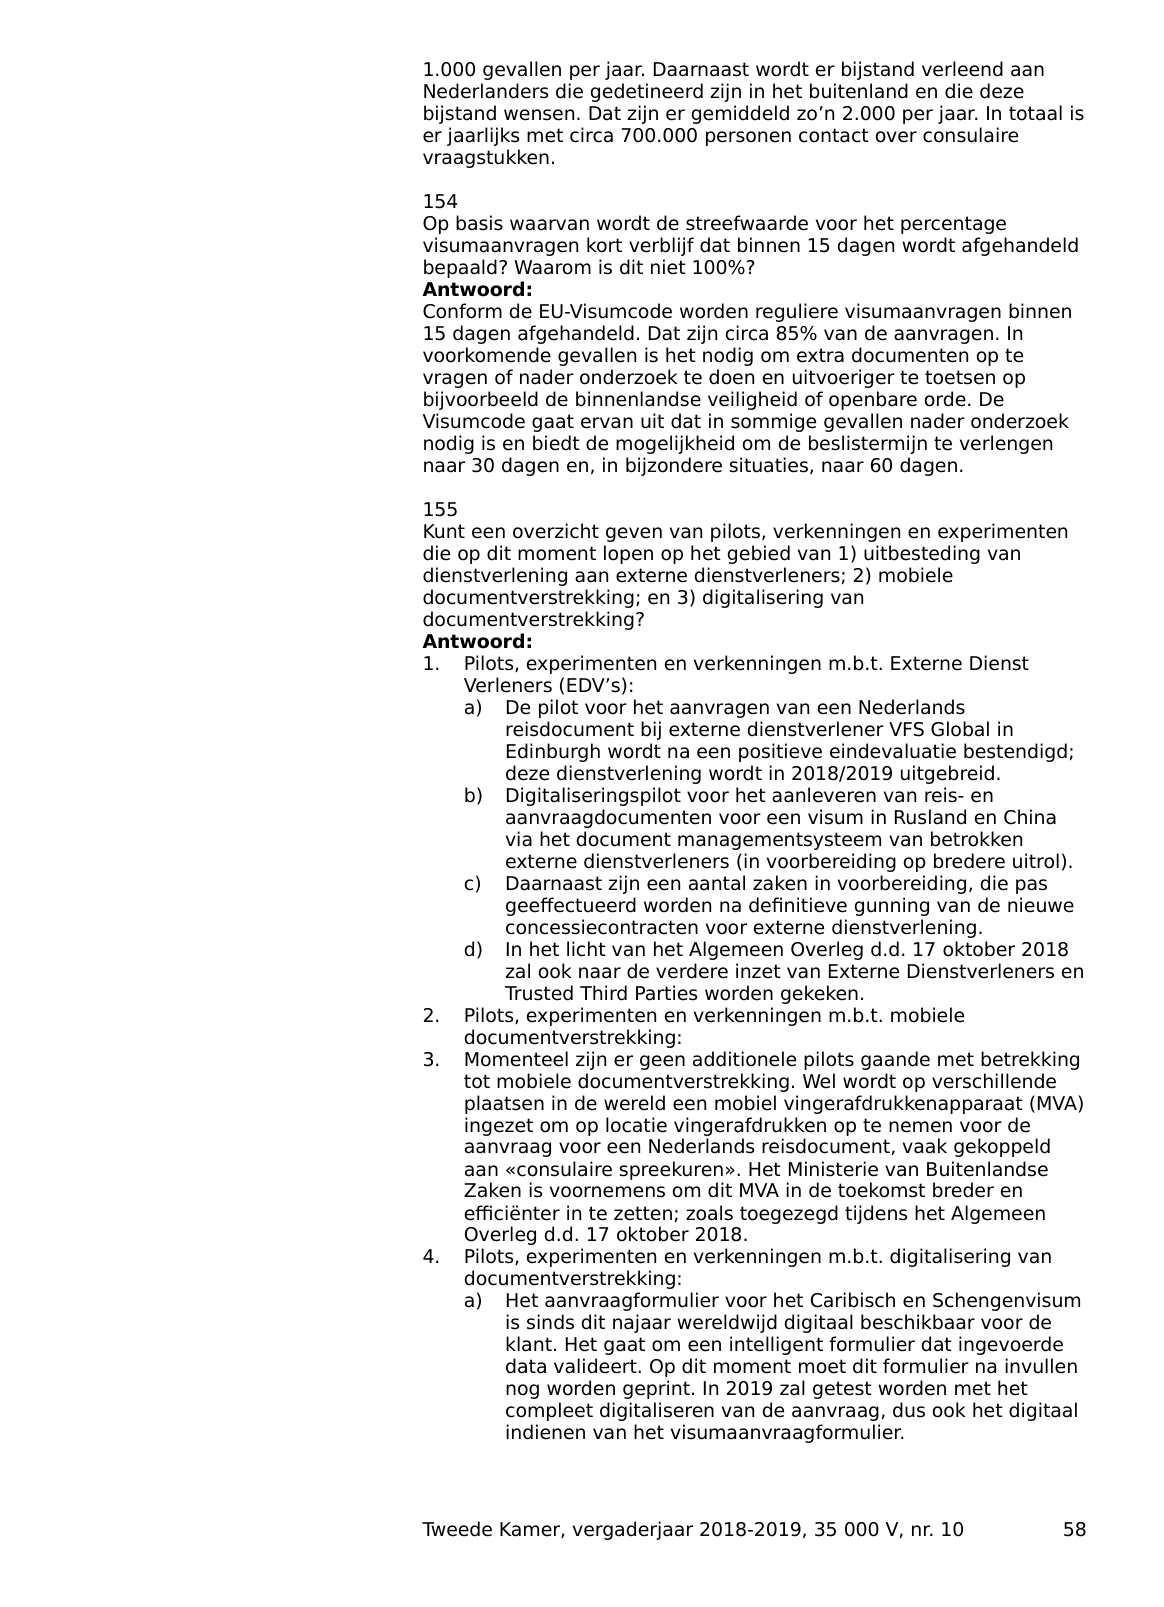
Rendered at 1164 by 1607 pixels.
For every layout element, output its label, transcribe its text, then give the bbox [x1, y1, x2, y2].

text 3. Momenteel zijn er geen additionele pilots gaande met betrekking tot mobiele documentverstrekking. Wel wordt op verschillende plaatsen in de wereld een mobiel vingerafdrukkenapparaat (MVA) ingezet om op locatie vingerafdrukken op te nemen voor de aanvraag voor een Nederlands reisdocument, vaak gekoppeld aan «consulaire spreekuren». Het Ministerie van Buitenlandse Zaken is voornemens om dit MVA in de toekomst breder en efficiënter in te zetten; zoals toegezegd tijdens het Algemeen Overleg d.d. 17 oktober 2018. [422, 1048, 1087, 1246]
text Antwoord: [422, 279, 1087, 301]
text Op basis waarvan wordt de streefwaarde voor het percentage visumaanvragen kort verblijf dat binnen 15 dagen wordt afgehandeld bepaald? Waarom is dit niet 100%? [422, 213, 1087, 279]
text Antwoord: [422, 631, 1087, 653]
text c) Daarnaast zijn een aantal zaken in voorbereiding, die pas geeffectueerd worden na definitieve gunning van de nieuwe concessiecontracten voor externe dienstverlening. [464, 873, 1087, 939]
text 1.000 gevallen per jaar. Daarnaast wordt er bijstand verleend aan Nederlanders die gedetineerd zijn in het buitenland en die deze bijstand wensen. Dat zijn er gemiddeld zo’n 2.000 per jaar. In totaal is er jaarlijks met circa 700.000 personen contact over consulaire vraagstukken. [422, 59, 1087, 169]
text Conform de EU-Visumcode worden reguliere visumaanvragen binnen 15 dagen afgehandeld. Dat zijn circa 85% van de aanvragen. In voorkomende gevallen is het nodig om extra documenten op te vragen of nader onderzoek te doen en uitvoeriger te toetsen op bijvoorbeeld de binnenlandse veiligheid of openbare orde. De Visumcode gaat ervan uit dat in sommige gevallen nader onderzoek nodig is en biedt de mogelijkheid om de beslistermijn te verlengen naar 30 dagen en, in bijzondere situaties, naar 60 dagen. [422, 301, 1087, 477]
text 2. Pilots, experimenten en verkenningen m.b.t. mobiele documentverstrekking: [422, 1004, 1087, 1048]
text d) In het licht van het Algemeen Overleg d.d. 17 oktober 2018 zal ook naar de verdere inzet van Externe Dienstverleners en Trusted Third Parties worden gekeken. [464, 939, 1087, 1004]
text Kunt een overzicht geven van pilots, verkenningen en experimenten die op dit moment lopen op het gebied van 1) uitbesteding van dienstverlening aan externe dienstverleners; 2) mobiele documentverstrekking; en 3) digitalisering van documentverstrekking? [422, 521, 1087, 631]
text a) De pilot voor het aanvragen van een Nederlands reisdocument bij externe dienstverlener VFS Global in Edinburgh wordt na een positieve eindevaluatie bestendigd; deze dienstverlening wordt in 2018/2019 uitgebreid. [464, 697, 1087, 785]
text a) Het aanvraagformulier voor het Caribisch en Schengenvisum is sinds dit najaar wereldwijd digitaal beschikbaar voor de klant. Het gaat om een intelligent formulier dat ingevoerde data valideert. Op dit moment moet dit formulier na invullen nog worden geprint. In 2019 zal getest worden met het compleet digitaliseren van de aanvraag, dus ook het digitaal indienen van het visumaanvraagformulier. [464, 1290, 1087, 1444]
text 1. Pilots, experimenten en verkenningen m.b.t. Externe Dienst Verleners (EDV’s): [422, 653, 1087, 697]
text 4. Pilots, experimenten en verkenningen m.b.t. digitalisering van documentverstrekking: [422, 1246, 1087, 1290]
text 154 [422, 191, 1087, 213]
text 155 [422, 499, 1087, 521]
text b) Digitaliseringspilot voor het aanleveren van reis- en aanvraagdocumenten voor een visum in Rusland en China via het document managementsysteem van betrokken externe dienstverleners (in voorbereiding op bredere uitrol). [464, 785, 1087, 873]
